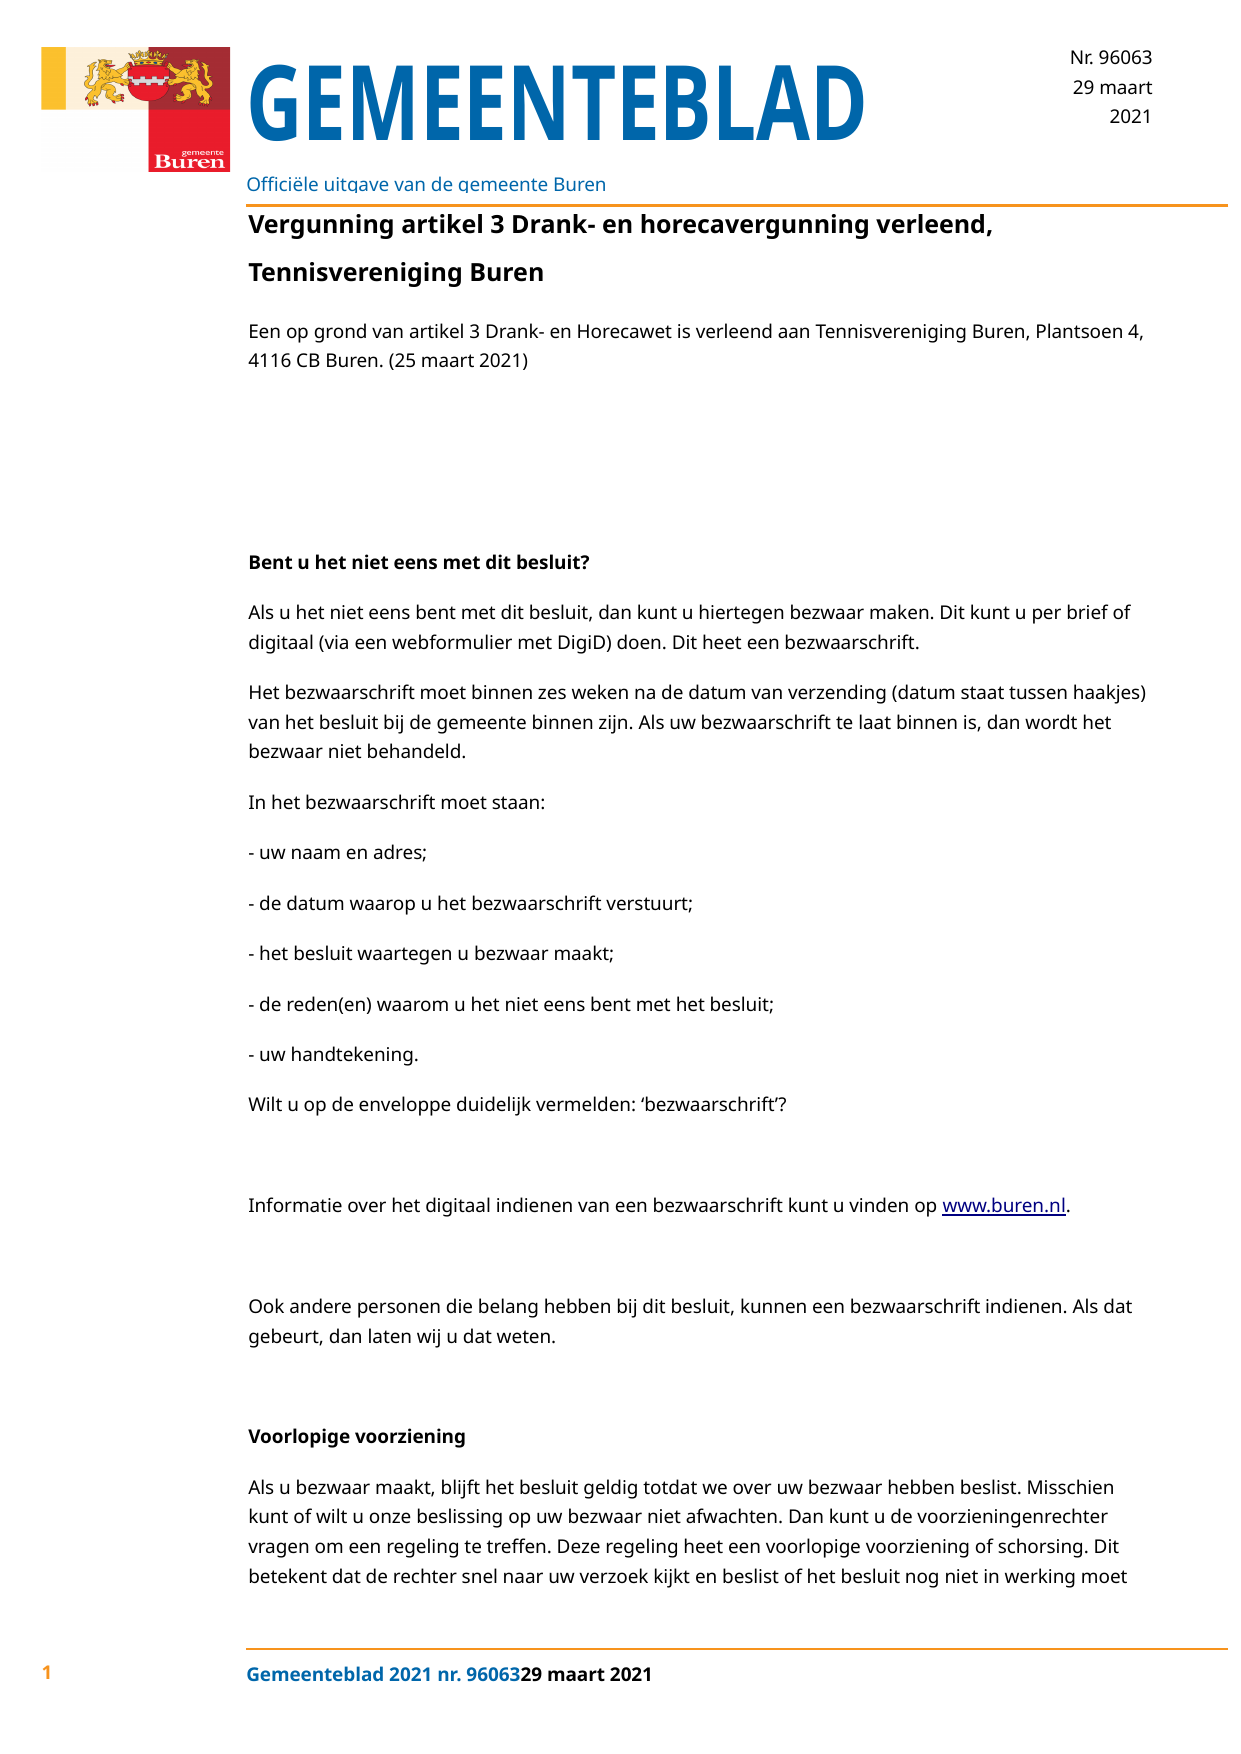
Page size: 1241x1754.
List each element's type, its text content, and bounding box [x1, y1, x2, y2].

text Vergunning artikel 3 Drank- en horecavergunning verleend, Tennisvereniging Buren [248, 207, 1152, 288]
text Het bezwaarschrift moet binnen zes weken na de datum van verzending (datum staat tussen haakjes) van het besluit bij de gemeente binnen zijn. Als uw bezwaarschrift te laat binnen is, dan wordt het bezwaar niet behandeld. [248, 679, 1152, 764]
picture [41, 47, 231, 172]
text Voorlopige voorziening [248, 1424, 1152, 1449]
text - de reden(en) waarom u het niet eens bent met het besluit; [248, 991, 1152, 1017]
text - uw handtekening. [248, 1041, 1152, 1067]
text Een op grond van artikel 3 Drank- en Horecawet is verleend aan Tennisvereniging Buren, Plantsoen 4, 4116 CB Buren. (25 maart 2021) [248, 318, 1152, 373]
text Informatie over het digitaal indienen van een bezwaarschrift kunt u vinden op www.buren.nl. [248, 1192, 1152, 1218]
text Ook andere personen die belang hebben bij dit besluit, kunnen een bezwaarschrift indienen. Als dat gebeurt, dan laten wij u dat weten. [248, 1293, 1152, 1349]
text In het bezwaarschrift moet staan: [248, 789, 1152, 815]
text Als u bezwaar maakt, blijft het besluit geldig totdat we over uw bezwaar hebben beslist. Misschien kunt of wilt u onze beslissing op uw bezwaar niet afwachten. Dan kunt u de voorzieningenrechter vragen om een regeling te treffen. Deze regeling heet een voorlopige voorziening of schorsing. Dit betekent dat de rechter snel naar uw verzoek kijkt en beslist of het besluit nog niet in werking moet [248, 1474, 1152, 1589]
text Als u het niet eens bent met dit besluit, dan kunt u hiertegen bezwaar maken. Dit kunt u per brief of digitaal (via een webformulier met DigiD) doen. Dit heet een bezwaarschrift. [248, 599, 1152, 655]
text Wilt u op de enveloppe duidelijk vermelden: ‘bezwaarschrift’? [248, 1092, 1152, 1117]
text - uw naam en adres; [248, 839, 1152, 865]
text - het besluit waartegen u bezwaar maakt; [248, 940, 1152, 966]
text Bent u het niet eens met dit besluit? [248, 549, 1152, 575]
text - de datum waarop u het bezwaarschrift verstuurt; [248, 890, 1152, 916]
